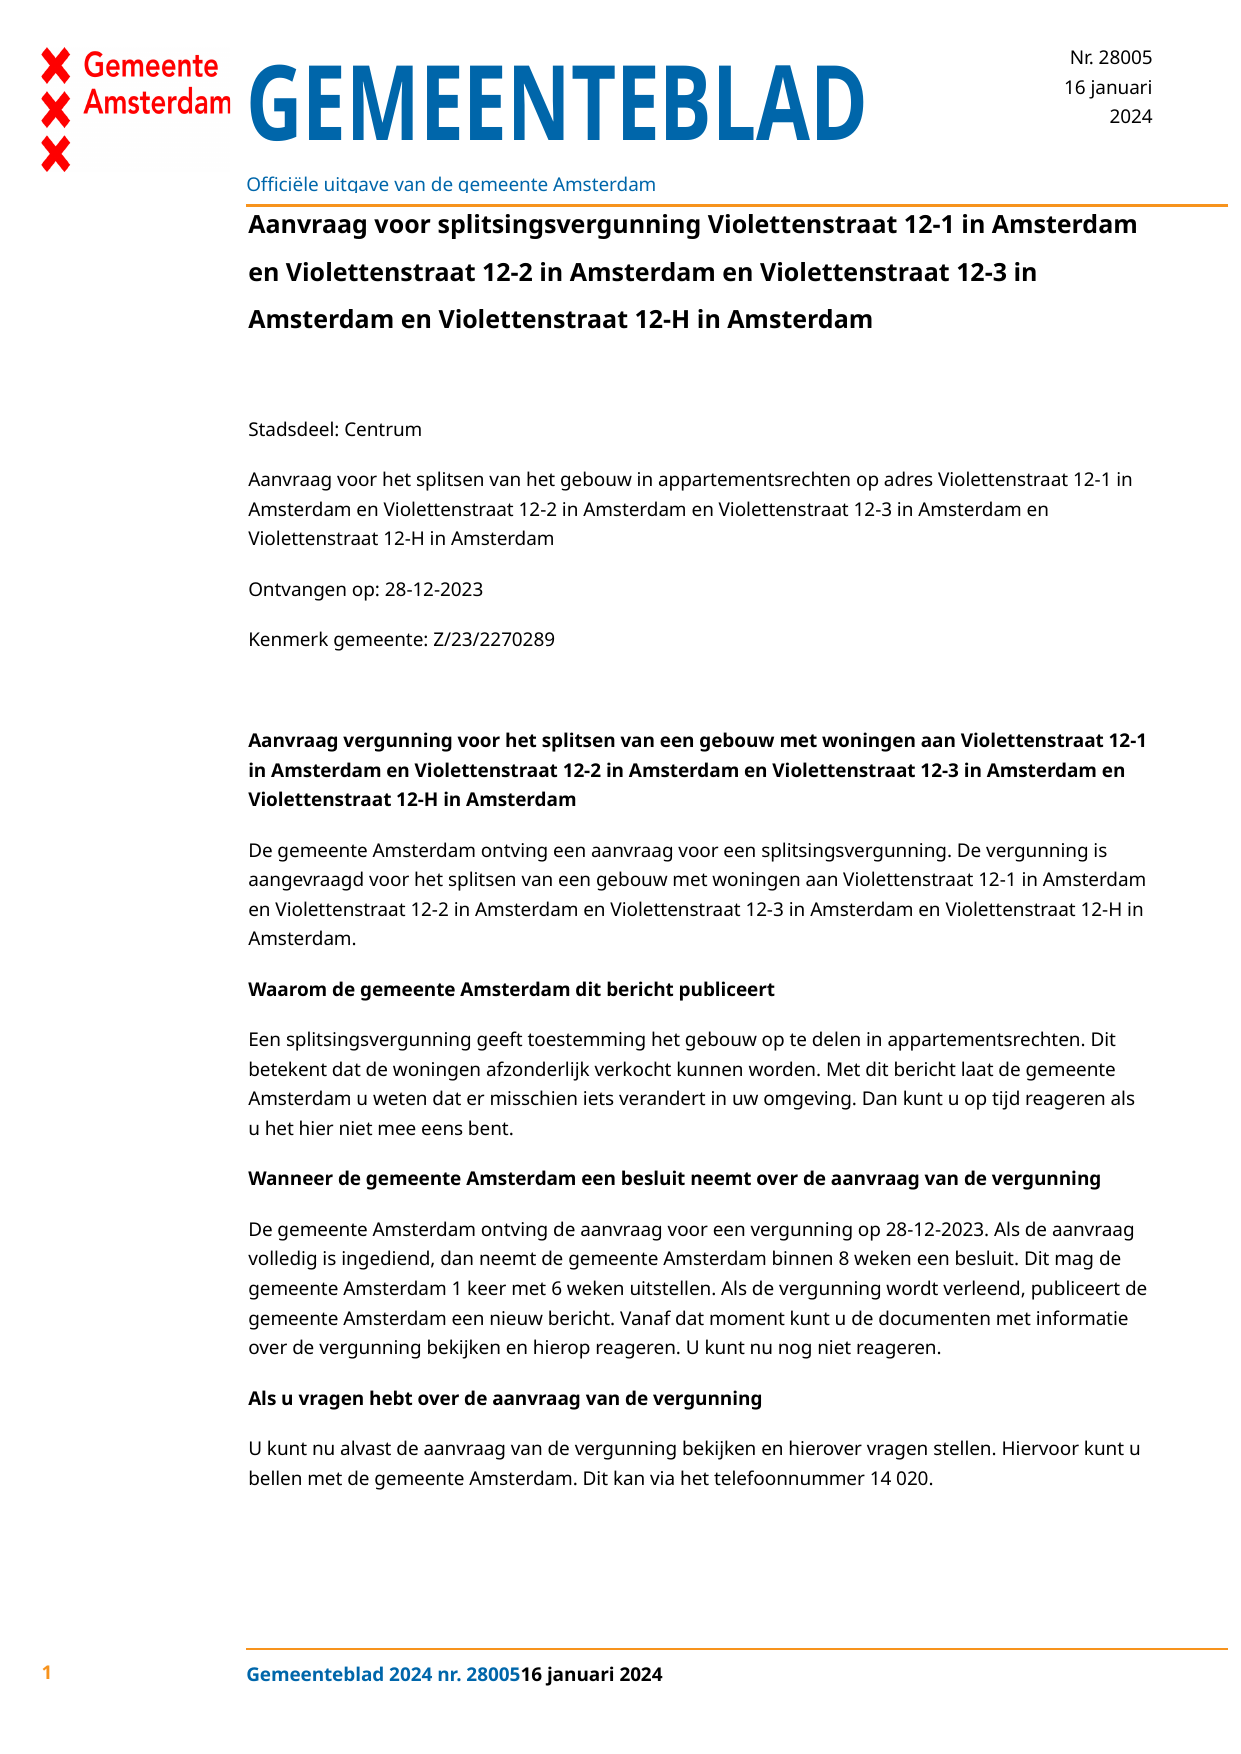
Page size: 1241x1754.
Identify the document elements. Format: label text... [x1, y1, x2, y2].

text Ontvangen op: 28-12-2023 [248, 576, 1152, 602]
text De gemeente Amsterdam ontving de aanvraag voor een vergunning op 28-12-2023. Als de aanvraag volledig is ingediend, dan neemt de gemeente Amsterdam binnen 8 weken een besluit. Dit mag de gemeente Amsterdam 1 keer met 6 weken uitstellen. Als de vergunning wordt verleend, publiceert de gemeente Amsterdam een nieuw bericht. Vanaf dat moment kunt u de documenten met informatie over de vergunning bekijken en hierop reageren. U kunt nu nog niet reageren. [248, 1216, 1152, 1360]
picture [41, 47, 231, 172]
text Wanneer de gemeente Amsterdam een besluit neemt over de aanvraag van de vergunning [248, 1166, 1152, 1191]
text Stadsdeel: Centrum [248, 416, 1152, 442]
text Als u vragen hebt over de aanvraag van de vergunning [248, 1385, 1152, 1410]
text Kenmerk gemeente: Z/23/2270289 [248, 626, 1152, 652]
text Aanvraag voor het splitsen van het gebouw in appartementsrechten op adres Violettenstraat 12-1 in Amsterdam en Violettenstraat 12-2 in Amsterdam en Violettenstraat 12-3 in Amsterdam en Violettenstraat 12-H in Amsterdam [248, 466, 1152, 551]
text De gemeente Amsterdam ontving een aanvraag voor een splitsingsvergunning. De vergunning is aangevraagd voor het splitsen van een gebouw met woningen aan Violettenstraat 12-1 in Amsterdam en Violettenstraat 12-2 in Amsterdam en Violettenstraat 12-3 in Amsterdam en Violettenstraat 12-H in Amsterdam. [248, 837, 1152, 951]
text U kunt nu alvast de aanvraag van de vergunning bekijken en hierover vragen stellen. Hiervoor kunt u bellen met de gemeente Amsterdam. Dit kan via het telefoonnummer 14 020. [248, 1435, 1152, 1490]
text Aanvraag voor splitsingsvergunning Violettenstraat 12-1 in Amsterdam en Violettenstraat 12-2 in Amsterdam en Violettenstraat 12-3 in Amsterdam en Violettenstraat 12-H in Amsterdam [248, 207, 1152, 336]
text Waarom de gemeente Amsterdam dit bericht publiceert [248, 976, 1152, 1002]
text Een splitsingsvergunning geeft toestemming het gebouw op te delen in appartementsrechten. Dit betekent dat de woningen afzonderlijk verkocht kunnen worden. Met dit bericht laat de gemeente Amsterdam u weten dat er misschien iets verandert in uw omgeving. Dan kunt u op tijd reageren als u het hier niet mee eens bent. [248, 1026, 1152, 1141]
text Aanvraag vergunning voor het splitsen van een gebouw met woningen aan Violettenstraat 12-1 in Amsterdam en Violettenstraat 12-2 in Amsterdam en Violettenstraat 12-3 in Amsterdam en Violettenstraat 12-H in Amsterdam [248, 727, 1152, 812]
